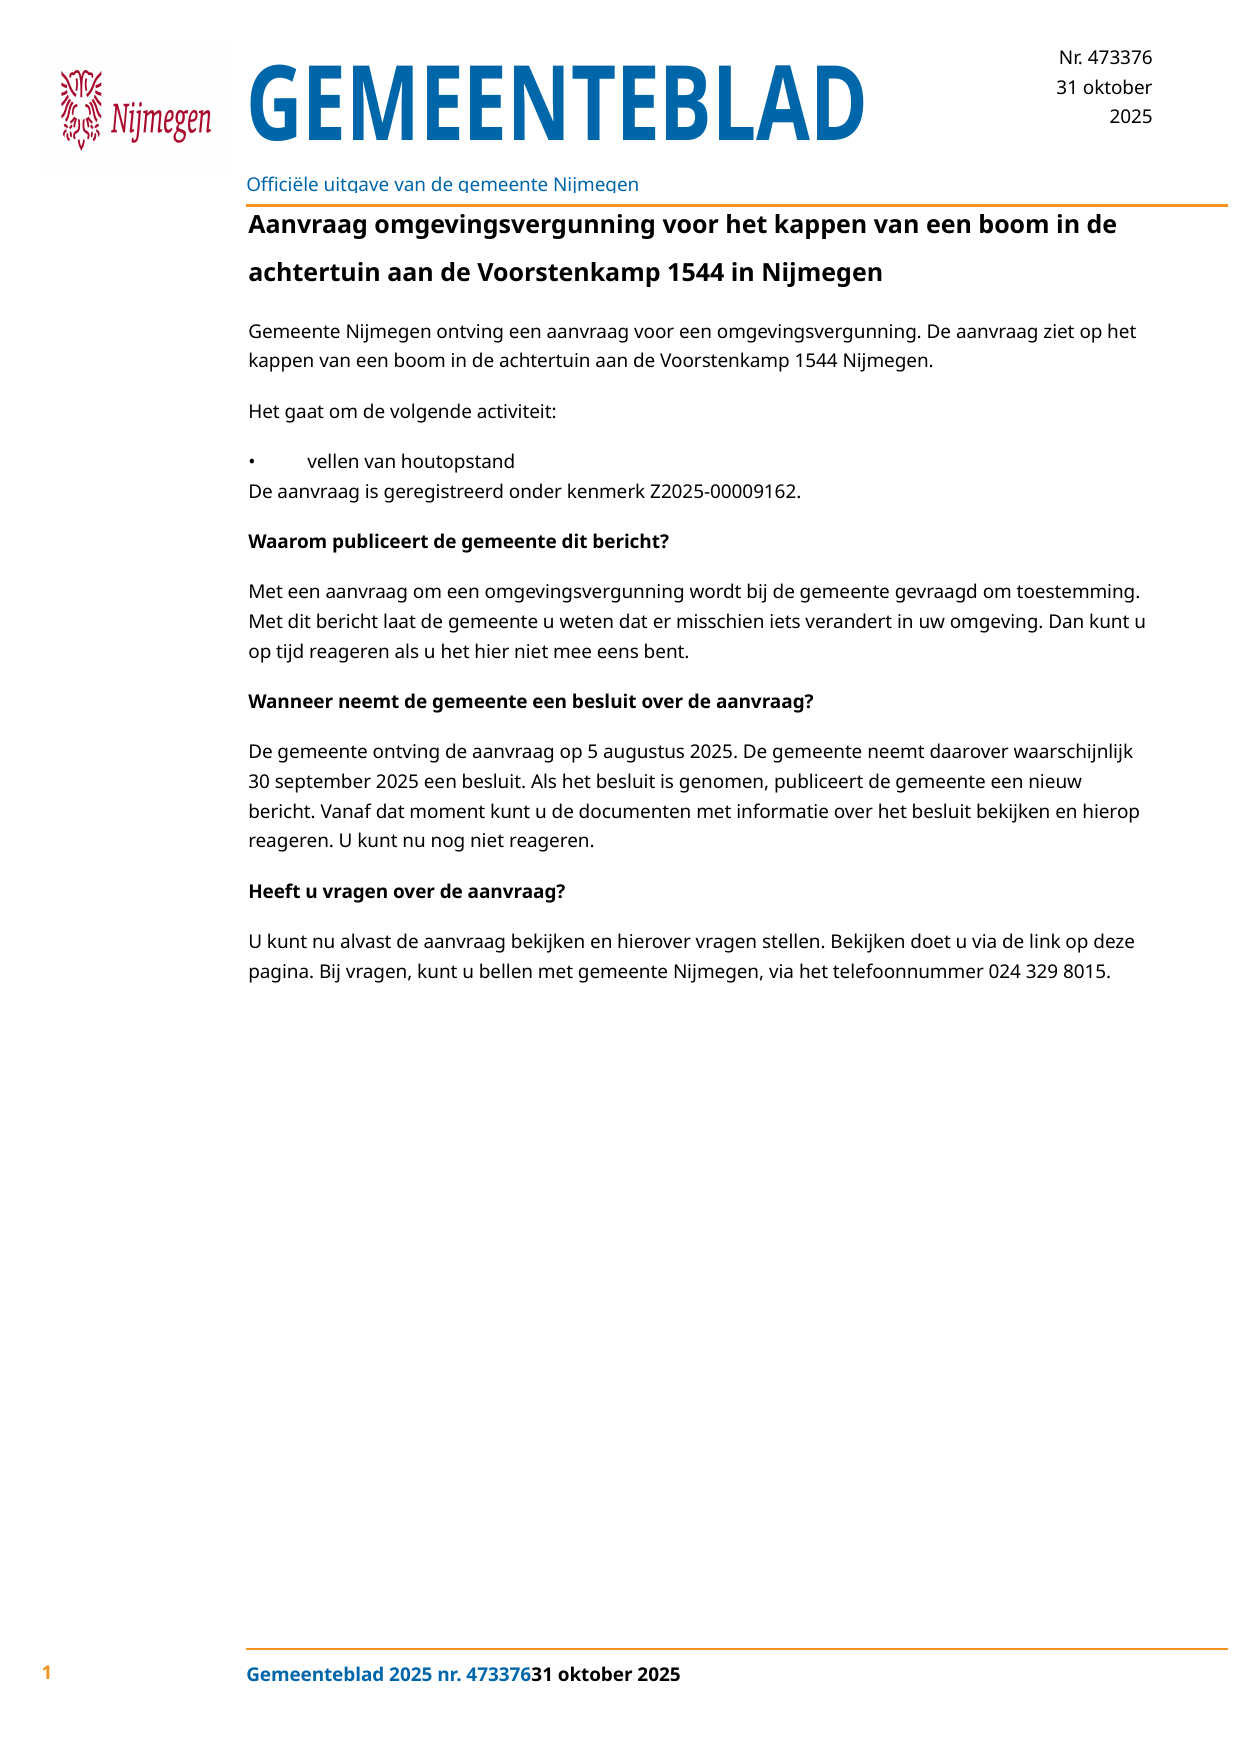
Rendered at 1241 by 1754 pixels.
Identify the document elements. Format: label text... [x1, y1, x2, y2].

text Waarom publiceert de gemeente dit bericht? [248, 528, 1152, 554]
text U kunt nu alvast de aanvraag bekijken en hierover vragen stellen. Bekijken doet u via de link op deze pagina. Bij vragen, kunt u bellen met gemeente Nijmegen, via het telefoonnummer 024 329 8015. [248, 928, 1152, 984]
text Het gaat om de volgende activiteit: [248, 398, 1152, 424]
text Heeft u vragen over de aanvraag? [248, 878, 1152, 904]
text Met een aanvraag om een omgevingsvergunning wordt bij de gemeente gevraagd om toestemming. Met dit bericht laat de gemeente u weten dat er misschien iets verandert in uw omgeving. Dan kunt u op tijd reageren als u het hier niet mee eens bent. [248, 579, 1152, 664]
text Gemeente Nijmegen ontving een aanvraag voor een omgevingsvergunning. De aanvraag ziet op het kappen van een boom in de achtertuin aan de Voorstenkamp 1544 Nijmegen. [248, 318, 1152, 373]
text Wanneer neemt de gemeente een besluit over de aanvraag? [248, 688, 1152, 714]
picture [41, 47, 231, 172]
text Aanvraag omgevingsvergunning voor het kappen van een boom in de achtertuin aan de Voorstenkamp 1544 in Nijmegen [248, 207, 1152, 288]
list vellen van houtopstand [248, 448, 1152, 474]
text De gemeente ontving de aanvraag op 5 augustus 2025. De gemeente neemt daarover waarschijnlijk 30 september 2025 een besluit. Als het besluit is genomen, publiceert de gemeente een nieuw bericht. Vanaf dat moment kunt u de documenten met informatie over het besluit bekijken en hierop reageren. U kunt nu nog niet reageren. [248, 739, 1152, 853]
text De aanvraag is geregistreerd onder kenmerk Z2025-00009162. [248, 478, 1152, 504]
